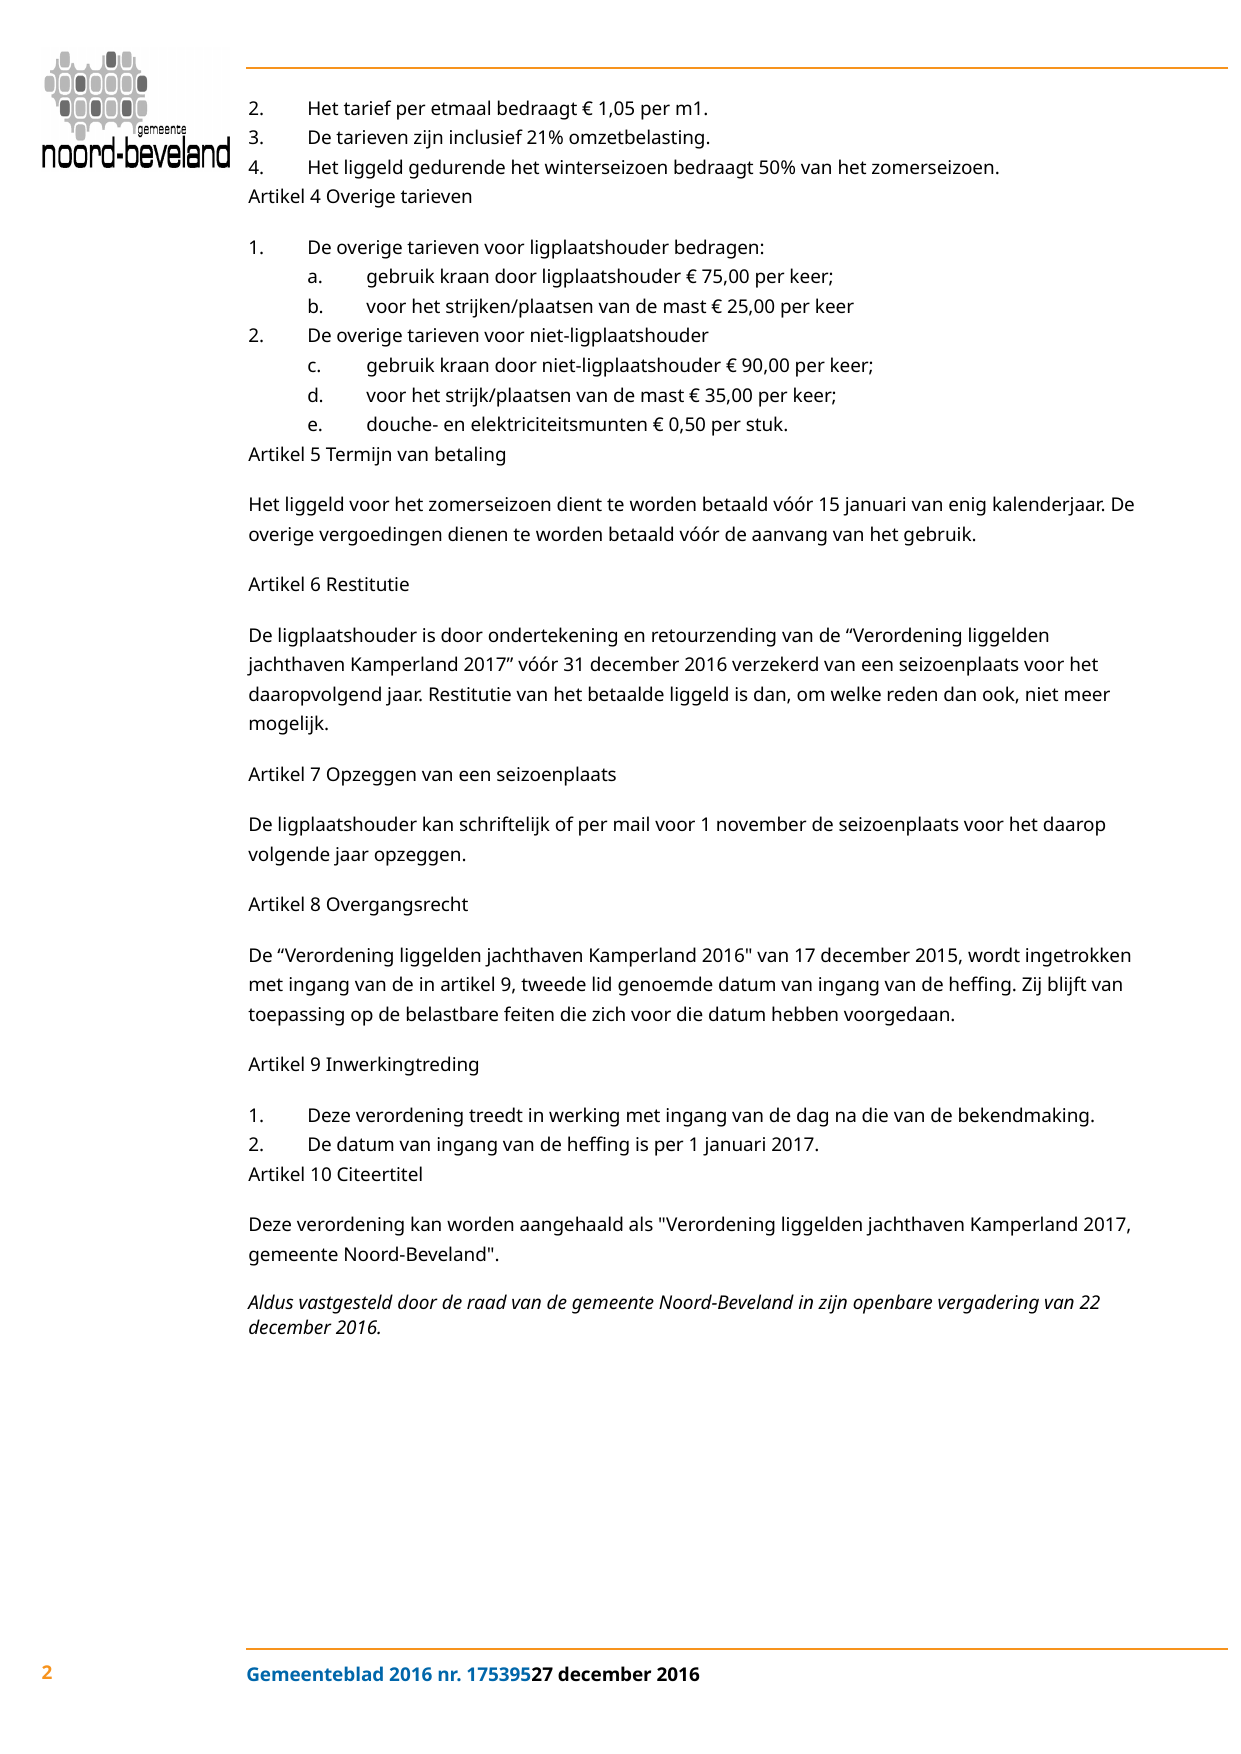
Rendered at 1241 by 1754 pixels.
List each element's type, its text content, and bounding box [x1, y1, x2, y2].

list gebruik kraan door niet-ligplaatshouder € 90,00 per keer; [307, 352, 1152, 378]
list De tarieven zijn inclusief 21% omzetbelasting. [248, 124, 1152, 150]
text Artikel 6 Restitutie [248, 571, 1152, 597]
text De “Verordening liggelden jachthaven Kamperland 2016" van 17 december 2015, wordt ingetrokken met ingang van de in artikel 9, tweede lid genoemde datum van ingang van de heffing. Zij blijft van toepassing op de belastbare feiten die zich voor die datum hebben voorgedaan. [248, 942, 1152, 1027]
text Artikel 7 Opzeggen van een seizoenplaats [248, 761, 1152, 787]
text Artikel 8 Overgangsrecht [248, 891, 1152, 917]
list De overige tarieven voor ligplaatshouder bedragen: [248, 234, 1152, 260]
list gebruik kraan door ligplaatshouder € 75,00 per keer; [307, 263, 1152, 289]
list De overige tarieven voor niet-ligplaatshouder [248, 323, 1152, 348]
text De ligplaatshouder kan schriftelijk of per mail voor 1 november de seizoenplaats voor het daarop volgende jaar opzeggen. [248, 811, 1152, 867]
text Artikel 9 Inwerkingtreding [248, 1051, 1152, 1077]
text Aldus vastgesteld door de raad van de gemeente Noord-Beveland in zijn openbare vergadering van 22 december 2016. [248, 1289, 1152, 1340]
list voor het strijken/plaatsen van de mast € 25,00 per keer [307, 293, 1152, 319]
text Artikel 10 Citeertitel [248, 1161, 1152, 1187]
list Het tarief per etmaal bedraagt € 1,05 per m1. [248, 95, 1152, 121]
text Artikel 4 Overige tarieven [248, 183, 1152, 209]
text Het liggeld voor het zomerseizoen dient te worden betaald vóór 15 januari van enig kalenderjaar. De overige vergoedingen dienen te worden betaald vóór de aanvang van het gebruik. [248, 491, 1152, 547]
list douche- en elektriciteitsmunten € 0,50 per stuk. [307, 411, 1152, 437]
list Het liggeld gedurende het winterseizoen bedraagt 50% van het zomerseizoen. [248, 154, 1152, 180]
picture [41, 47, 231, 172]
list De datum van ingang van de heffing is per 1 januari 2017. [248, 1131, 1152, 1157]
list Deze verordening treedt in werking met ingang van de dag na die van de bekendmaking. [248, 1102, 1152, 1128]
list voor het strijk/plaatsen van de mast € 35,00 per keer; [307, 382, 1152, 408]
text Deze verordening kan worden aangehaald als "Verordening liggelden jachthaven Kamperland 2017, gemeente Noord-Beveland". [248, 1211, 1152, 1267]
text Artikel 5 Termijn van betaling [248, 441, 1152, 467]
text De ligplaatshouder is door ondertekening en retourzending van de “Verordening liggelden jachthaven Kamperland 2017” vóór 31 december 2016 verzekerd van een seizoenplaats voor het daaropvolgend jaar. Restitutie van het betaalde liggeld is dan, om welke reden dan ook, niet meer mogelijk. [248, 622, 1152, 736]
